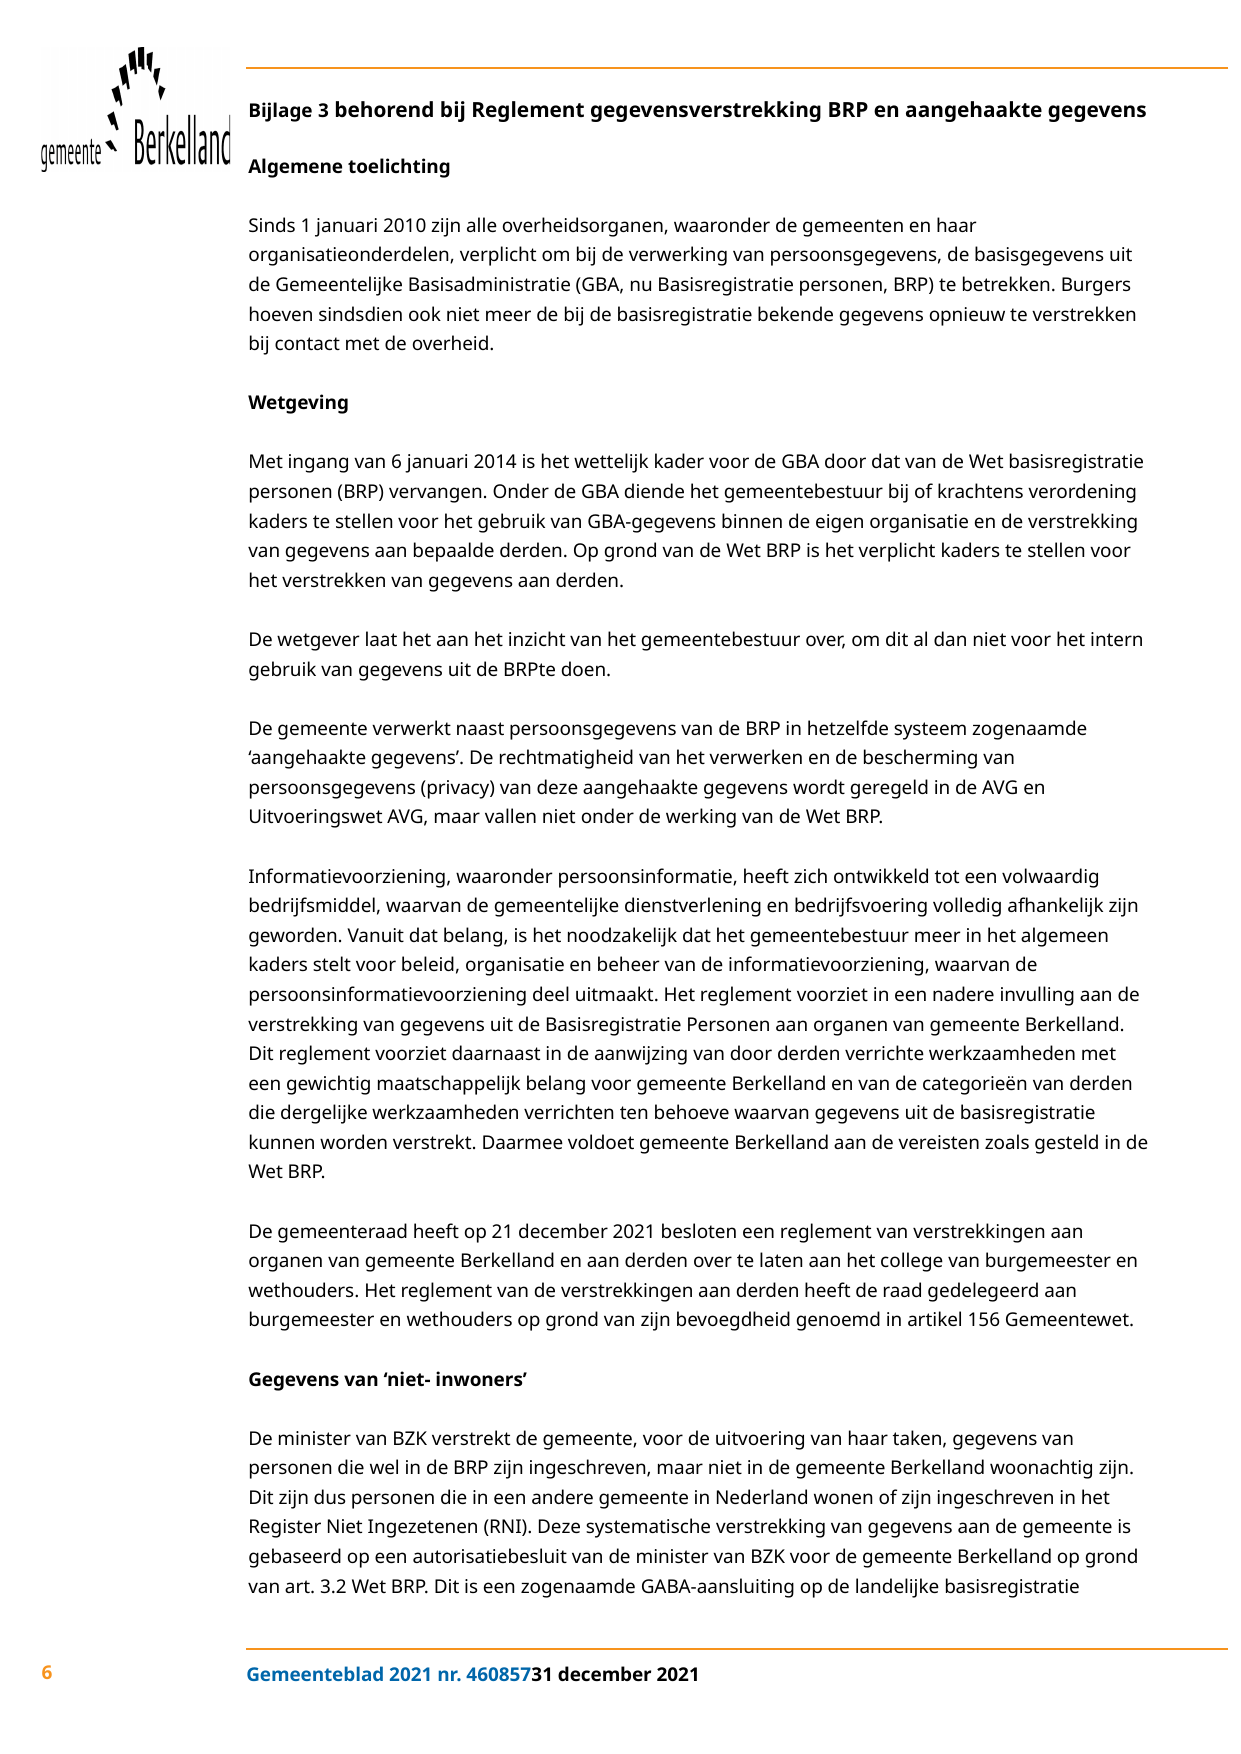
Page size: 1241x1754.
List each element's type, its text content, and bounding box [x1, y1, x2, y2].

text Wetgeving [248, 389, 1152, 415]
text Sinds 1 januari 2010 zijn alle overheidsorganen, waaronder de gemeenten en haar organisatieonderdelen, verplicht om bij de verwerking van persoonsgegevens, de basisgegevens uit de Gemeentelijke Basisadministratie (GBA, nu Basisregistratie personen, BRP) te betrekken. Burgers hoeven sindsdien ook niet meer de bij de basisregistratie bekende gegevens opnieuw te verstrekken bij contact met de overheid. [248, 212, 1152, 356]
text Met ingang van 6 januari 2014 is het wettelijk kader voor de GBA door dat van de Wet basisregistratie personen (BRP) vervangen. Onder de GBA diende het gemeentebestuur bij of krachtens verordening kaders te stellen voor het gebruik van GBA-gegevens binnen de eigen organisatie en de verstrekking van gegevens aan bepaalde derden. Op grond van de Wet BRP is het verplicht kaders te stellen voor het verstrekken van gegevens aan derden. [248, 449, 1152, 593]
picture [41, 47, 231, 172]
text Informatievoorziening, waaronder persoonsinformatie, heeft zich ontwikkeld tot een volwaardig bedrijfsmiddel, waarvan de gemeentelijke dienstverlening en bedrijfsvoering volledig afhankelijk zijn geworden. Vanuit dat belang, is het noodzakelijk dat het gemeentebestuur meer in het algemeen kaders stelt voor beleid, organisatie en beheer van de informatievoorziening, waarvan de persoonsinformatievoorziening deel uitmaakt. Het reglement voorziet in een nadere invulling aan de verstrekking van gegevens uit de Basisregistratie Personen aan organen van gemeente Berkelland. Dit reglement voorziet daarnaast in de aanwijzing van door derden verrichte werkzaamheden met een gewichtig maatschappelijk belang voor gemeente Berkelland en van de categorieën van derden die dergelijke werkzaamheden verrichten ten behoeve waarvan gegevens uit de basisregistratie kunnen worden verstrekt. Daarmee voldoet gemeente Berkelland aan de vereisten zoals gesteld in de Wet BRP. [248, 863, 1152, 1184]
text De gemeenteraad heeft op 21 december 2021 besloten een reglement van verstrekkingen aan organen van gemeente Berkelland en aan derden over te laten aan het college van burgemeester en wethouders. Het reglement van de verstrekkingen aan derden heeft de raad gedelegeerd aan burgemeester en wethouders op grond van zijn bevoegdheid genoemd in artikel 156 Gemeentewet. [248, 1218, 1152, 1332]
text Algemene toelichting [248, 153, 1152, 179]
text De minister van BZK verstrekt de gemeente, voor de uitvoering van haar taken, gegevens van personen die wel in de BRP zijn ingeschreven, maar niet in de gemeente Berkelland woonachtig zijn. Dit zijn dus personen die in een andere gemeente in Nederland wonen of zijn ingeschreven in het Register Niet Ingezetenen (RNI). Deze systematische verstrekking van gegevens aan de gemeente is gebaseerd op een autorisatiebesluit van de minister van BZK voor de gemeente Berkelland op grond van art. 3.2 Wet BRP. Dit is een zogenaamde GABA-aansluiting op de landelijke basisregistratie [248, 1425, 1152, 1599]
text De gemeente verwerkt naast persoonsgegevens van de BRP in hetzelfde systeem zogenaamde ‘aangehaakte gegevens’. De rechtmatigheid van het verwerken en de bescherming van persoonsgegevens (privacy) van deze aangehaakte gegevens wordt geregeld in de AVG en Uitvoeringswet AVG, maar vallen niet onder de werking van de Wet BRP. [248, 715, 1152, 829]
text Bijlage 3 behorend bij Reglement gegevensverstrekking BRP en aangehaakte gegevens [248, 95, 1152, 123]
text De wetgever laat het aan het inzicht van het gemeentebestuur over, om dit al dan niet voor het intern gebruik van gegevens uit de BRPte doen. [248, 626, 1152, 682]
text Gegevens van ‘niet- inwoners’ [248, 1366, 1152, 1392]
